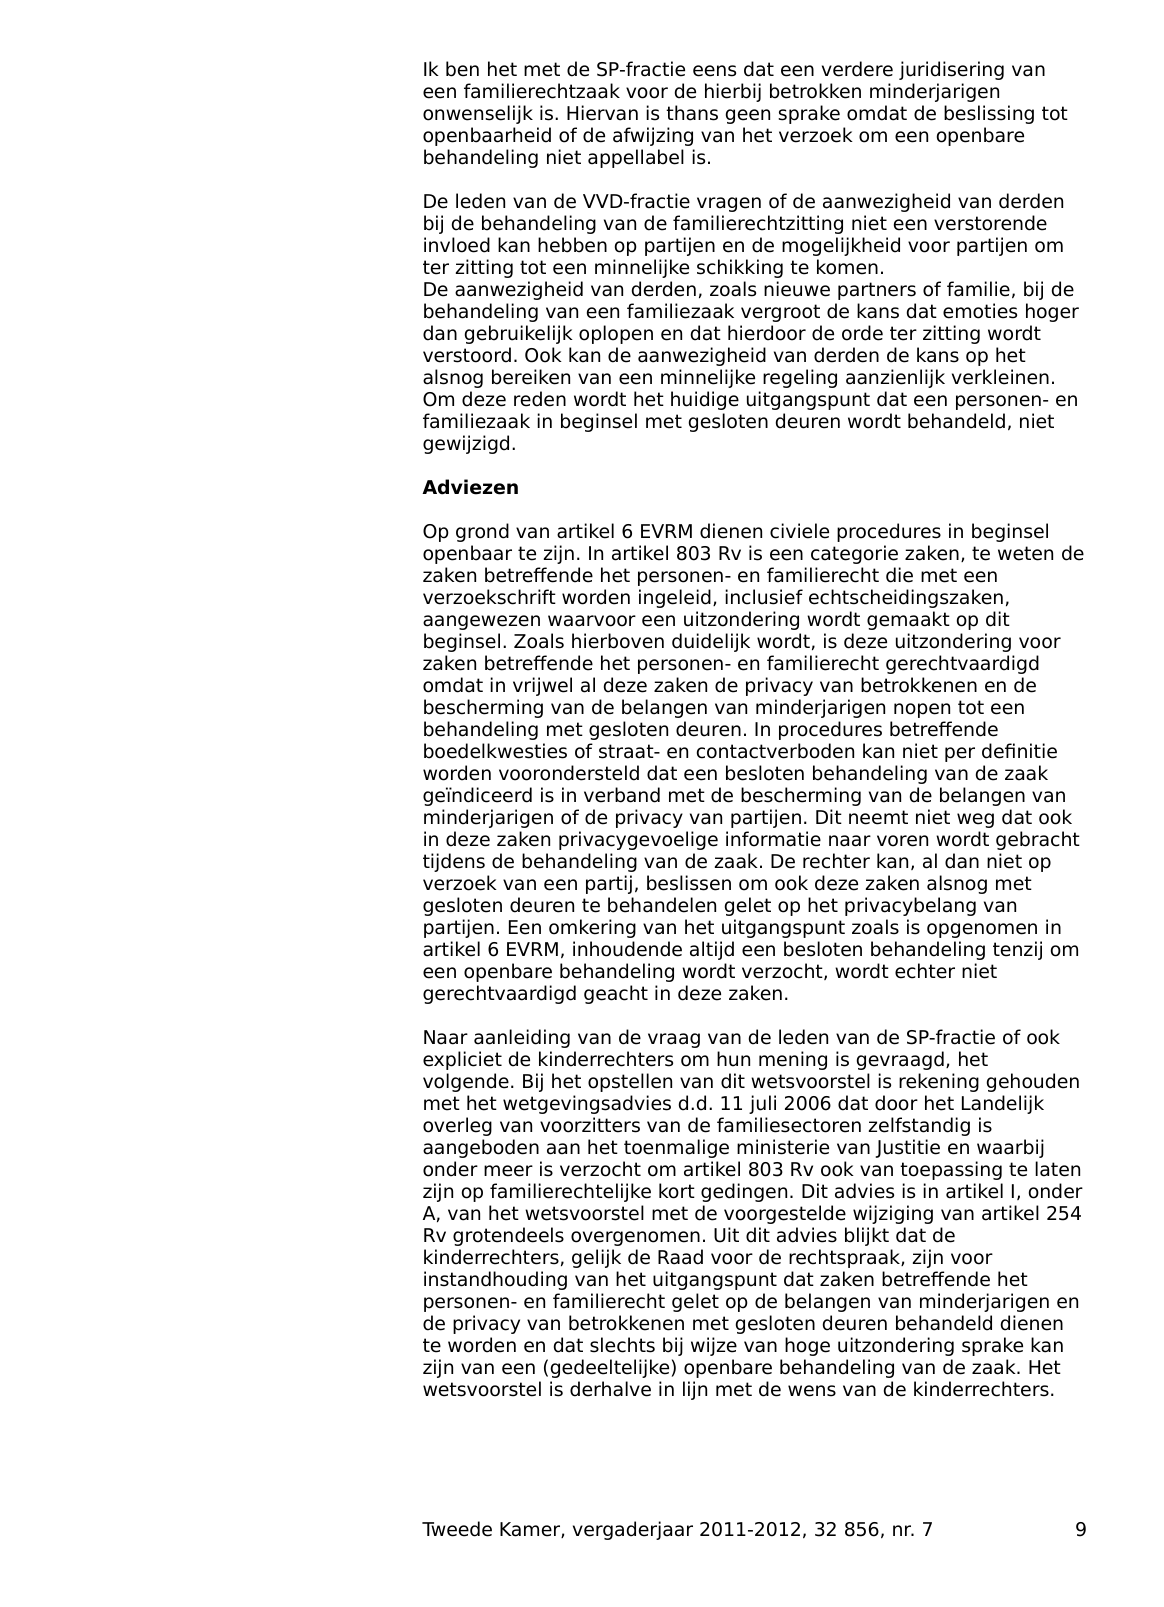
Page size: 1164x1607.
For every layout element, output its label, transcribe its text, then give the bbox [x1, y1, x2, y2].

text De leden van de VVD-fractie vragen of de aanwezigheid van derden bij de behandeling van de familierechtzitting niet een verstorende invloed kan hebben op partijen en de mogelijkheid voor partijen om ter zitting tot een minnelijke schikking te komen. [422, 191, 1087, 279]
text Ik ben het met de SP-fractie eens dat een verdere juridisering van een familierechtzaak voor de hierbij betrokken minderjarigen onwenselijk is. Hiervan is thans geen sprake omdat de beslissing tot openbaarheid of de afwijzing van het verzoek om een openbare behandeling niet appellabel is. [422, 59, 1087, 169]
text De aanwezigheid van derden, zoals nieuwe partners of familie, bij de behandeling van een familiezaak vergroot de kans dat emoties hoger dan gebruikelijk oplopen en dat hierdoor de orde ter zitting wordt verstoord. Ook kan de aanwezigheid van derden de kans op het alsnog bereiken van een minnelijke regeling aanzienlijk verkleinen. Om deze reden wordt het huidige uitgangspunt dat een personen- en familiezaak in beginsel met gesloten deuren wordt behandeld, niet gewijzigd. [422, 279, 1087, 455]
text Op grond van artikel 6 EVRM dienen civiele procedures in beginsel openbaar te zijn. In artikel 803 Rv is een categorie zaken, te weten de zaken betreffende het personen- en familierecht die met een verzoekschrift worden ingeleid, inclusief echtscheidingszaken, aangewezen waarvoor een uitzondering wordt gemaakt op dit beginsel. Zoals hierboven duidelijk wordt, is deze uitzondering voor zaken betreffende het personen- en familierecht gerechtvaardigd omdat in vrijwel al deze zaken de privacy van betrokkenen en de bescherming van de belangen van minderjarigen nopen tot een behandeling met gesloten deuren. In procedures betreffende boedelkwesties of straat- en contactverboden kan niet per definitie worden voorondersteld dat een besloten behandeling van de zaak geïndiceerd is in verband met de bescherming van de belangen van minderjarigen of de privacy van partijen. Dit neemt niet weg dat ook in deze zaken privacygevoelige informatie naar voren wordt gebracht tijdens de behandeling van de zaak. De rechter kan, al dan niet op verzoek van een partij, beslissen om ook deze zaken alsnog met gesloten deuren te behandelen gelet op het privacybelang van partijen. Een omkering van het uitgangspunt zoals is opgenomen in artikel 6 EVRM, inhoudende altijd een besloten behandeling tenzij om een openbare behandeling wordt verzocht, wordt echter niet gerechtvaardigd geacht in deze zaken. [422, 521, 1087, 1005]
subtitle Adviezen [422, 477, 1087, 499]
text Naar aanleiding van de vraag van de leden van de SP-fractie of ook expliciet de kinderrechters om hun mening is gevraagd, het volgende. Bij het opstellen van dit wetsvoorstel is rekening gehouden met het wetgevingsadvies d.d. 11 juli 2006 dat door het Landelijk overleg van voorzitters van de familiesectoren zelfstandig is aangeboden aan het toenmalige ministerie van Justitie en waarbij onder meer is verzocht om artikel 803 Rv ook van toepassing te laten zijn op familierechtelijke kort gedingen. Dit advies is in artikel I, onder A, van het wetsvoorstel met de voorgestelde wijziging van artikel 254 Rv grotendeels overgenomen. Uit dit advies blijkt dat de kinderrechters, gelijk de Raad voor de rechtspraak, zijn voor instandhouding van het uitgangspunt dat zaken betreffende het personen- en familierecht gelet op de belangen van minderjarigen en de privacy van betrokkenen met gesloten deuren behandeld dienen te worden en dat slechts bij wijze van hoge uitzondering sprake kan zijn van een (gedeeltelijke) openbare behandeling van de zaak. Het wetsvoorstel is derhalve in lijn met de wens van de kinderrechters. [422, 1027, 1087, 1401]
